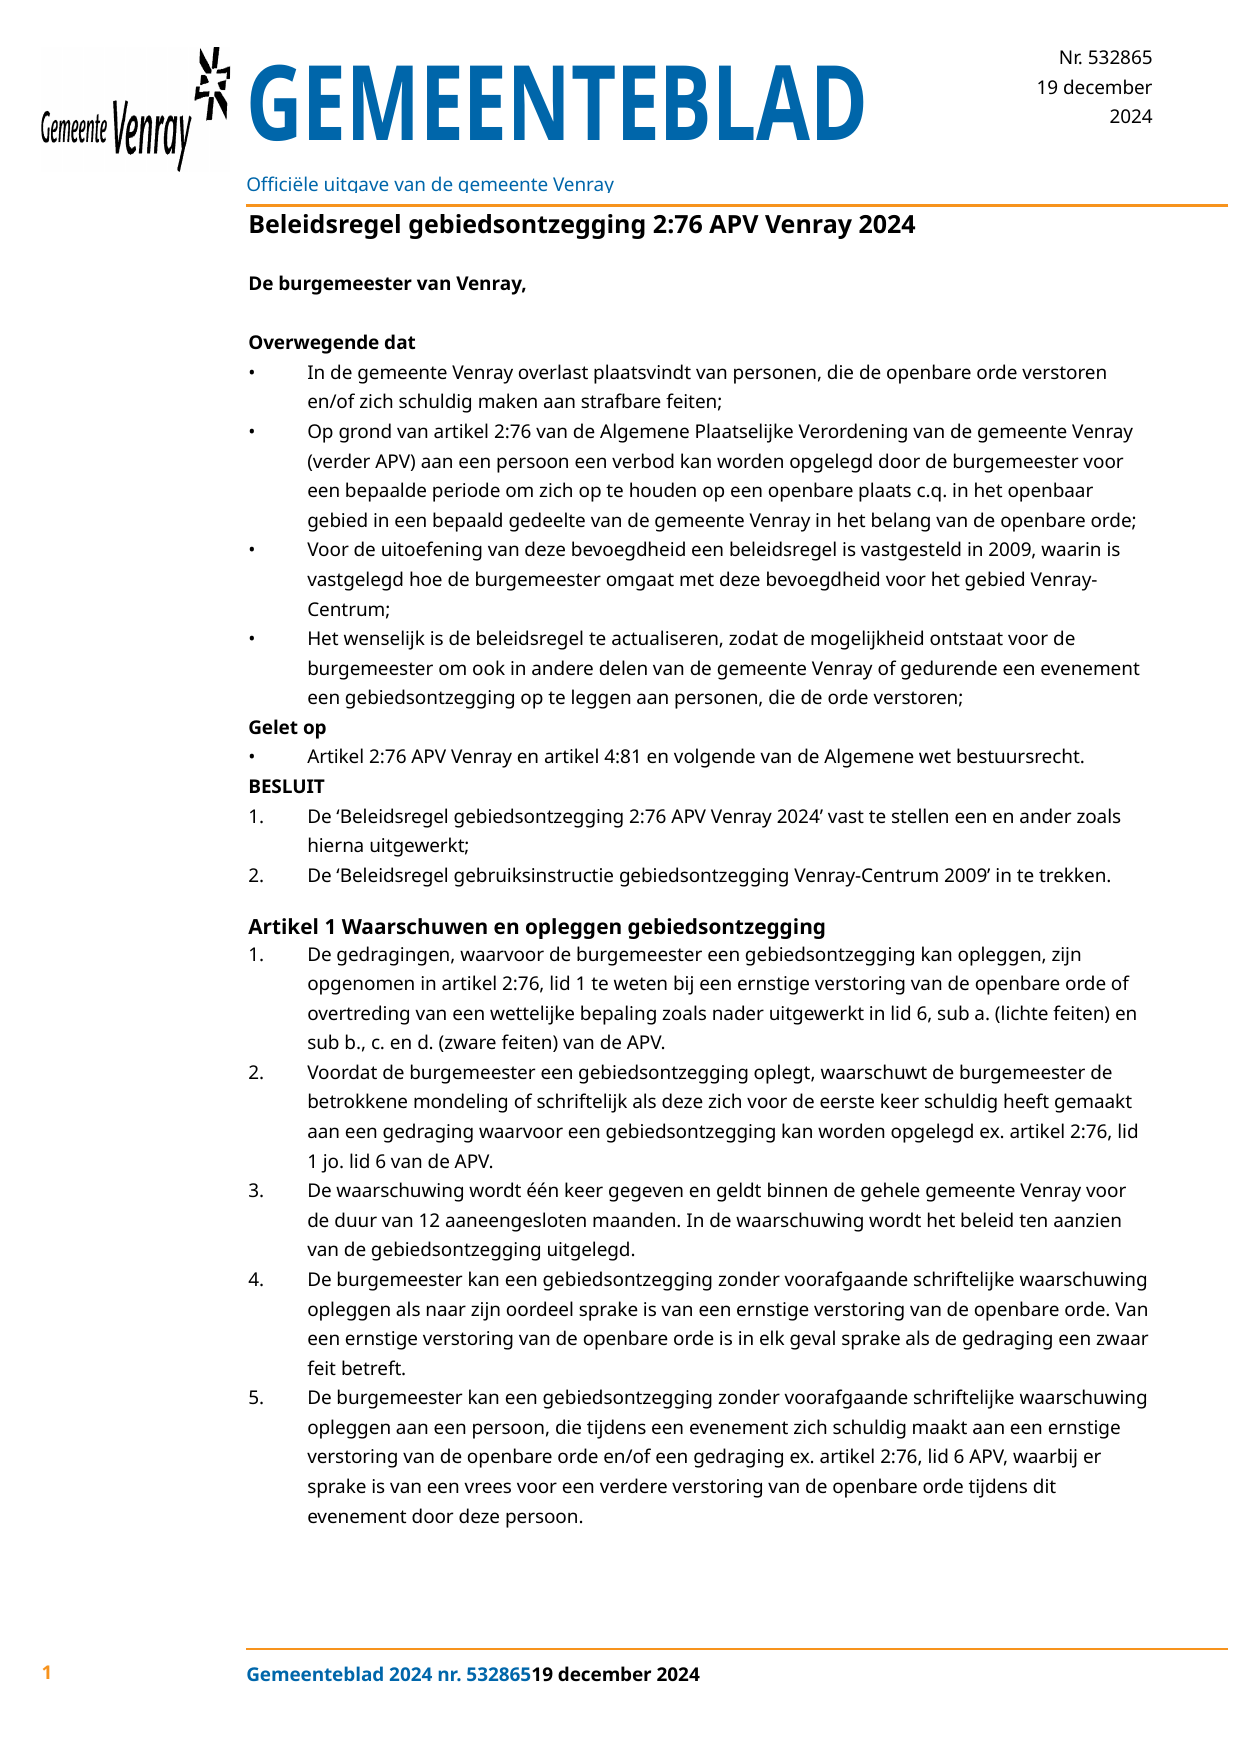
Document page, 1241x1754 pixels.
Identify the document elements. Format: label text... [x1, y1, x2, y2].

list De burgemeester kan een gebiedsontzegging zonder voorafgaande schriftelijke waarschuwing opleggen als naar zijn oordeel sprake is van een ernstige verstoring van de openbare orde. Van een ernstige verstoring van de openbare orde is in elk geval sprake als de gedraging een zwaar feit betreft. [248, 1266, 1152, 1381]
list De burgemeester kan een gebiedsontzegging zonder voorafgaande schriftelijke waarschuwing opleggen aan een persoon, die tijdens een evenement zich schuldig maakt aan een ernstige verstoring van de openbare orde en/of een gedraging ex. artikel 2:76, lid 6 APV, waarbij er sprake is van een vrees voor een verdere verstoring van de openbare orde tijdens dit evenement door deze persoon. [248, 1384, 1152, 1529]
text Beleidsregel gebiedsontzegging 2:76 APV Venray 2024 [248, 207, 1152, 241]
list De waarschuwing wordt één keer gegeven en geldt binnen de gehele gemeente Venray voor de duur van 12 aaneengesloten maanden. In de waarschuwing wordt het beleid ten aanzien van de gebiedsontzegging uitgelegd. [248, 1177, 1152, 1262]
text Gelet op [248, 714, 1152, 740]
list Voordat de burgemeester een gebiedsontzegging oplegt, waarschuwt de burgemeester de betrokkene mondeling of schriftelijk als deze zich voor de eerste keer schuldig heeft gemaakt aan een gedraging waarvoor een gebiedsontzegging kan worden opgelegd ex. artikel 2:76, lid 1 jo. lid 6 van de APV. [248, 1059, 1152, 1174]
list De ‘Beleidsregel gebiedsontzegging 2:76 APV Venray 2024’ vast te stellen een en ander zoals hierna uitgewerkt; [248, 803, 1152, 858]
list Voor de uitoefening van deze bevoegdheid een beleidsregel is vastgesteld in 2009, waarin is vastgelegd hoe de burgemeester omgaat met deze bevoegdheid voor het gebied Venray-Centrum; [248, 537, 1152, 621]
list In de gemeente Venray overlast plaatsvindt van personen, die de openbare orde verstoren en/of zich schuldig maken aan strafbare feiten; [248, 359, 1152, 414]
text Artikel 1 Waarschuwen en opleggen gebiedsontzegging [248, 912, 1152, 941]
text De burgemeester van Venray, [248, 270, 1152, 296]
list Artikel 2:76 APV Venray en artikel 4:81 en volgende van de Algemene wet bestuursrecht. [248, 744, 1152, 769]
picture [41, 47, 231, 172]
text Overwegende dat [248, 329, 1152, 355]
list De gedragingen, waarvoor de burgemeester een gebiedsontzegging kan opleggen, zijn opgenomen in artikel 2:76, lid 1 te weten bij een ernstige verstoring van de openbare orde of overtreding van een wettelijke bepaling zoals nader uitgewerkt in lid 6, sub a. (lichte feiten) en sub b., c. en d. (zware feiten) van de APV. [248, 941, 1152, 1055]
list Op grond van artikel 2:76 van de Algemene Plaatselijke Verordening van de gemeente Venray (verder APV) aan een persoon een verbod kan worden opgelegd door de burgemeester voor een bepaalde periode om zich op te houden op een openbare plaats c.q. in het openbaar gebied in een bepaald gedeelte van de gemeente Venray in het belang van de openbare orde; [248, 418, 1152, 533]
list Het wenselijk is de beleidsregel te actualiseren, zodat de mogelijkheid ontstaat voor de burgemeester om ook in andere delen van de gemeente Venray of gedurende een evenement een gebiedsontzegging op te leggen aan personen, die de orde verstoren; [248, 625, 1152, 710]
text BESLUIT [248, 773, 1152, 799]
list De ‘Beleidsregel gebruiksinstructie gebiedsontzegging Venray-Centrum 2009’ in te trekken. [248, 862, 1152, 888]
